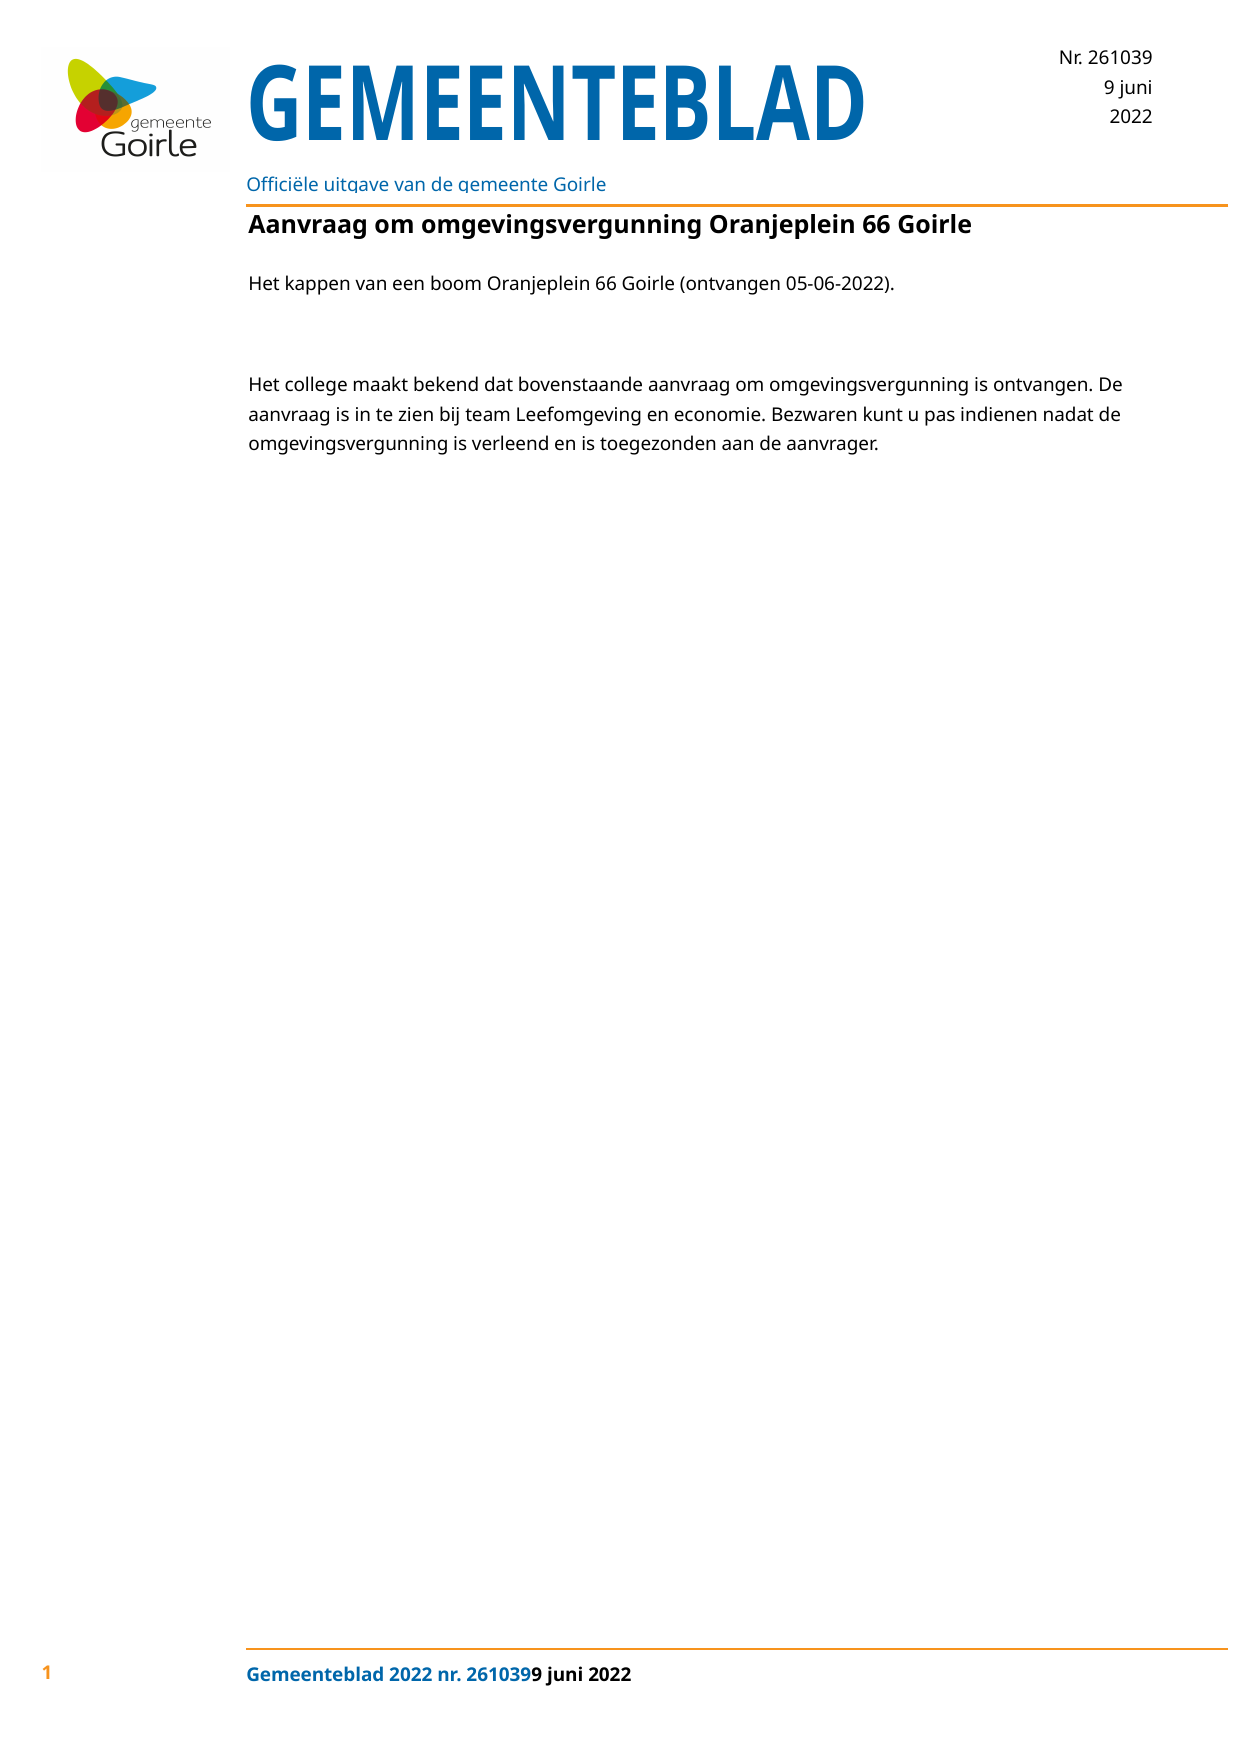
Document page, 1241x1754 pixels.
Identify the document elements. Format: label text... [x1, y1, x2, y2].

text Het kappen van een boom Oranjeplein 66 Goirle (ontvangen 05-06-2022). [248, 270, 1152, 296]
picture [41, 47, 231, 172]
text Het college maakt bekend dat bovenstaande aanvraag om omgevingsvergunning is ontvangen. De aanvraag is in te zien bij team Leefomgeving en economie. Bezwaren kunt u pas indienen nadat de omgevingsvergunning is verleend en is toegezonden aan de aanvrager. [248, 371, 1152, 456]
text Aanvraag om omgevingsvergunning Oranjeplein 66 Goirle [248, 207, 1152, 241]
